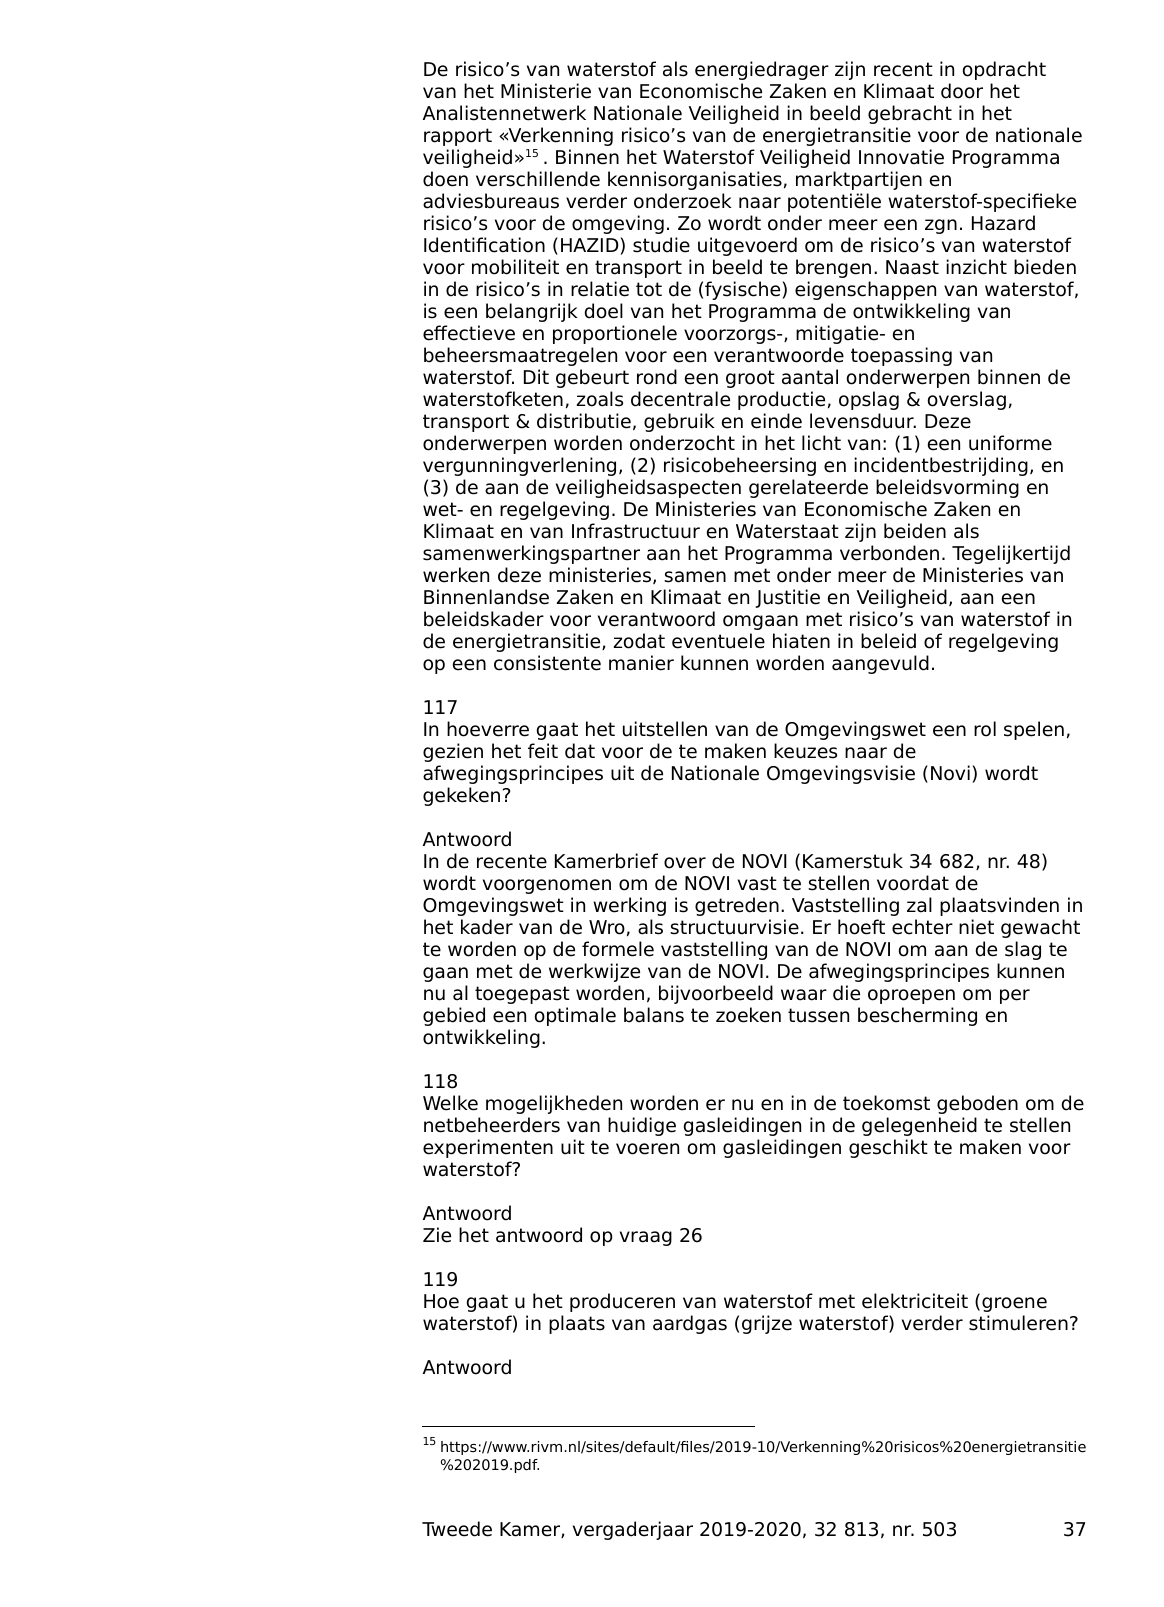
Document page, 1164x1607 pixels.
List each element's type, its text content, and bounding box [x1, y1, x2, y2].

text In hoeverre gaat het uitstellen van de Omgevingswet een rol spelen, gezien het feit dat voor de te maken keuzes naar de afwegingsprincipes uit de Nationale Omgevingsvisie (Novi) wordt gekeken? [422, 719, 1087, 807]
text 117 [422, 697, 1087, 719]
text Antwoord [422, 1357, 1087, 1379]
text De risico’s van waterstof als energiedrager zijn recent in opdracht van het Ministerie van Economische Zaken en Klimaat door het Analistennetwerk Nationale Veiligheid in beeld gebracht in het rapport «Verkenning risico’s van de energietransitie voor de nationale veiligheid». Binnen het Waterstof Veiligheid Innovatie Programma doen verschillende kennisorganisaties, marktpartijen en adviesbureaus verder onderzoek naar potentiële waterstof-specifieke risico’s voor de omgeving. Zo wordt onder meer een zgn. Hazard Identification (HAZID) studie uitgevoerd om de risico’s van waterstof voor mobiliteit en transport in beeld te brengen. Naast inzicht bieden in de risico’s in relatie tot de (fysische) eigenschappen van waterstof, is een belangrijk doel van het Programma de ontwikkeling van effectieve en proportionele voorzorgs-, mitigatie- en beheersmaatregelen voor een verantwoorde toepassing van waterstof. Dit gebeurt rond een groot aantal onderwerpen binnen de waterstofketen, zoals decentrale productie, opslag & overslag, transport & distributie, gebruik en einde levensduur. Deze onderwerpen worden onderzocht in het licht van: (1) een uniforme vergunningverlening, (2) risicobeheersing en incidentbestrijding, en (3) de aan de veiligheidsaspecten gerelateerde beleidsvorming en wet- en regelgeving. De Ministeries van Economische Zaken en Klimaat en van Infrastructuur en Waterstaat zijn beiden als samenwerkingspartner aan het Programma verbonden. Tegelijkertijd werken deze ministeries, samen met onder meer de Ministeries van Binnenlandse Zaken en Klimaat en Justitie en Veiligheid, aan een beleidskader voor verantwoord omgaan met risico’s van waterstof in de energietransitie, zodat eventuele hiaten in beleid of regelgeving op een consistente manier kunnen worden aangevuld. [422, 59, 1087, 674]
text In de recente Kamerbrief over de NOVI (Kamerstuk 34 682, nr. 48) wordt voorgenomen om de NOVI vast te stellen voordat de Omgevingswet in werking is getreden. Vaststelling zal plaatsvinden in het kader van de Wro, als structuurvisie. Er hoeft echter niet gewacht te worden op de formele vaststelling van de NOVI om aan de slag te gaan met de werkwijze van de NOVI. De afwegingsprincipes kunnen nu al toegepast worden, bijvoorbeeld waar die oproepen om per gebied een optimale balans te zoeken tussen bescherming en ontwikkeling. [422, 851, 1087, 1048]
text 118 [422, 1071, 1087, 1093]
text https://www.rivm.nl/sites/default/files/2019-10/Verkenning%20risicos%20energietransitie%202019.pdf. [422, 1435, 1087, 1474]
text Antwoord [422, 829, 1087, 851]
text 119 [422, 1269, 1087, 1291]
text Hoe gaat u het produceren van waterstof met elektriciteit (groene waterstof) in plaats van aardgas (grijze waterstof) verder stimuleren? [422, 1291, 1087, 1335]
text Welke mogelijkheden worden er nu en in de toekomst geboden om de netbeheerders van huidige gasleidingen in de gelegenheid te stellen experimenten uit te voeren om gasleidingen geschikt te maken voor waterstof? [422, 1093, 1087, 1181]
text Zie het antwoord op vraag 26 [422, 1225, 1087, 1247]
text Antwoord [422, 1203, 1087, 1225]
